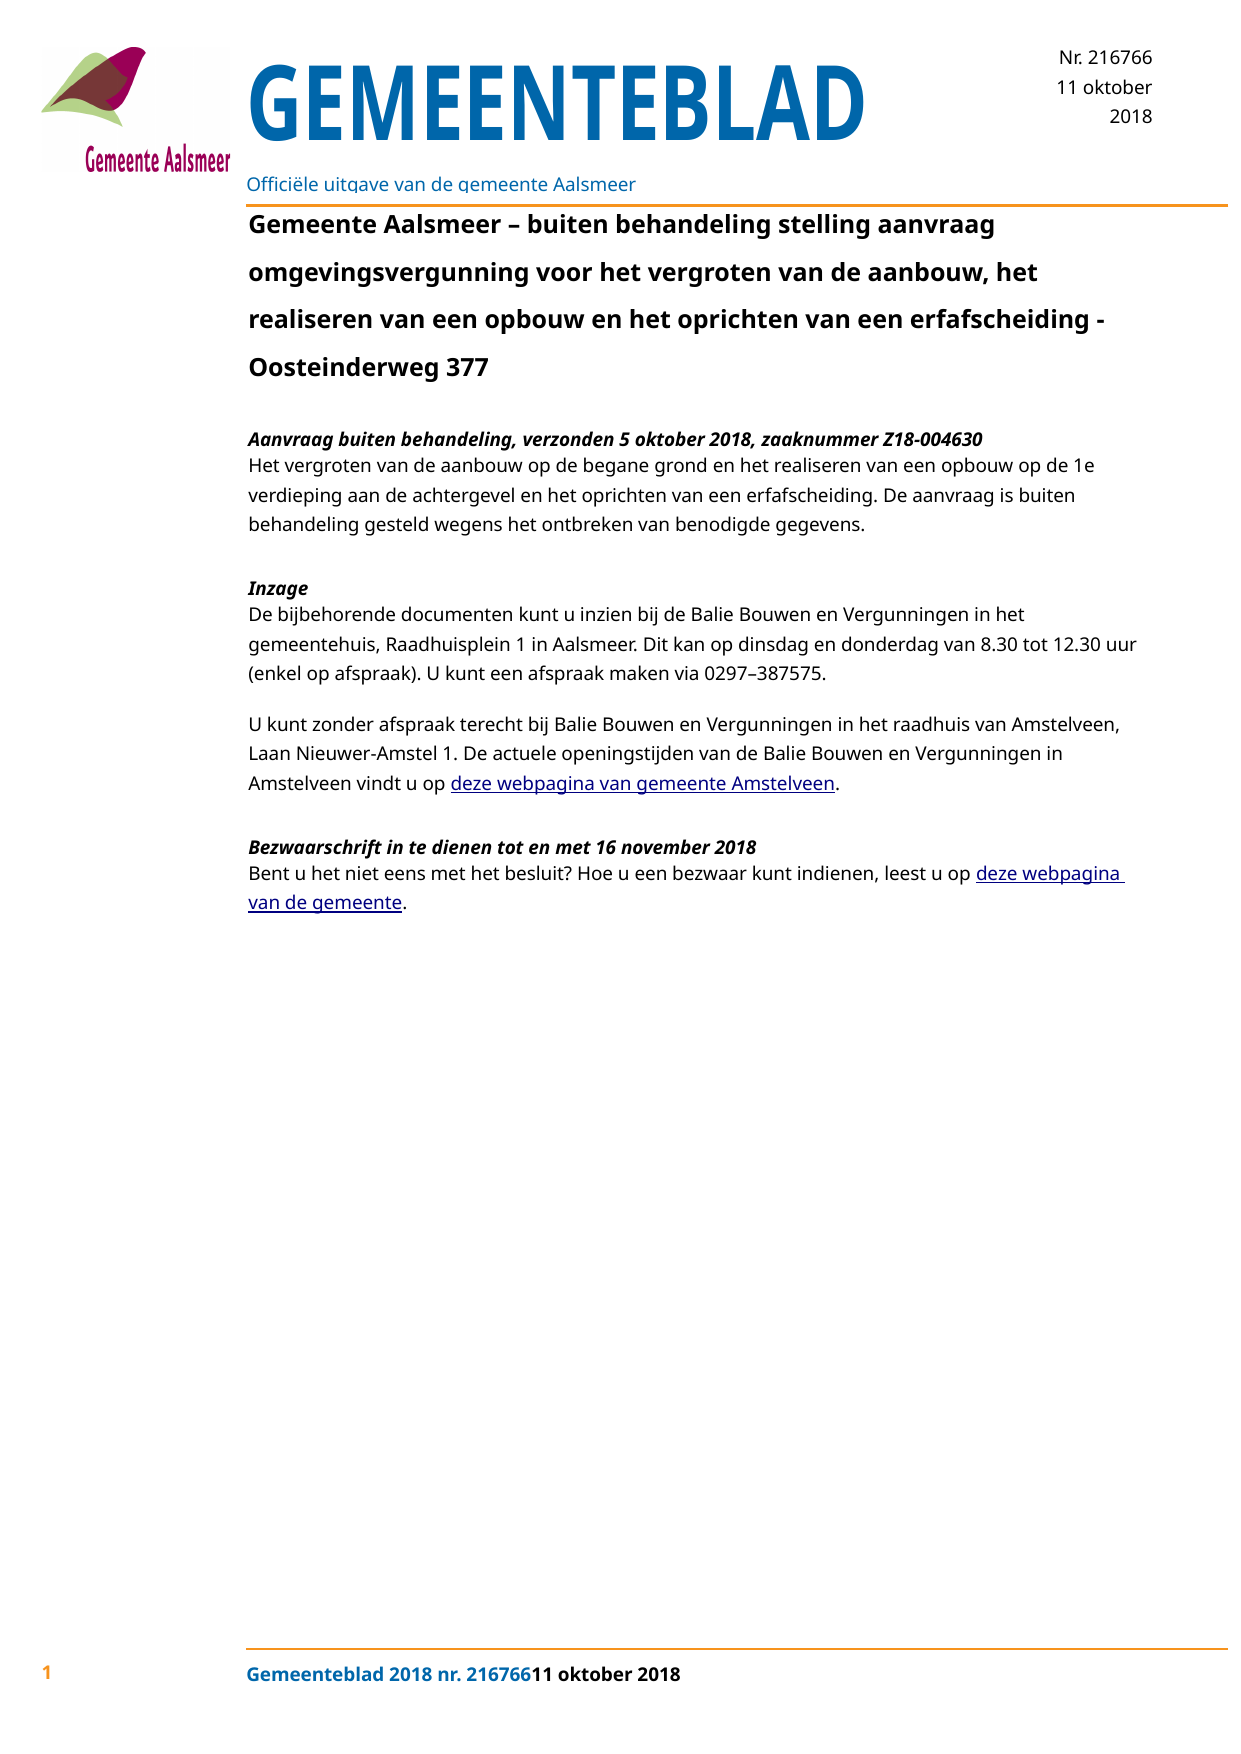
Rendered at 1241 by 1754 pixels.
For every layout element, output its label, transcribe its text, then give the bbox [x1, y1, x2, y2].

text Aanvraag buiten behandeling, verzonden 5 oktober 2018, zaaknummer Z18-004630 [248, 427, 1152, 452]
text U kunt zonder afspraak terecht bij Balie Bouwen en Vergunningen in het raadhuis van Amstelveen, Laan Nieuwer-Amstel 1. De actuele openingstijden van de Balie Bouwen en Vergunningen in Amstelveen vindt u op deze webpagina van gemeente Amstelveen. [248, 711, 1152, 796]
text Het vergroten van de aanbouw op de begane grond en het realiseren van een opbouw op de 1e verdieping aan de achtergevel en het oprichten van een erfafscheiding. De aanvraag is buiten behandeling gesteld wegens het ontbreken van benodigde gegevens. [248, 452, 1152, 537]
text Inzage [248, 576, 1152, 601]
text Bezwaarschrift in te dienen tot en met 16 november 2018 [248, 834, 1152, 860]
picture [41, 47, 231, 172]
text Bent u het niet eens met het besluit? Hoe u een bezwaar kunt indienen, leest u op deze webpagina van de gemeente. [248, 860, 1152, 915]
text Gemeente Aalsmeer – buiten behandeling stelling aanvraag omgevingsvergunning voor het vergroten van de aanbouw, het realiseren van een opbouw en het oprichten van een erfafscheiding - Oosteinderweg 377 [248, 207, 1152, 384]
text De bijbehorende documenten kunt u inzien bij de Balie Bouwen en Vergunningen in het gemeentehuis, Raadhuisplein 1 in Aalsmeer. Dit kan op dinsdag en donderdag van 8.30 tot 12.30 uur (enkel op afspraak). U kunt een afspraak maken via 0297–387575. [248, 601, 1152, 686]
